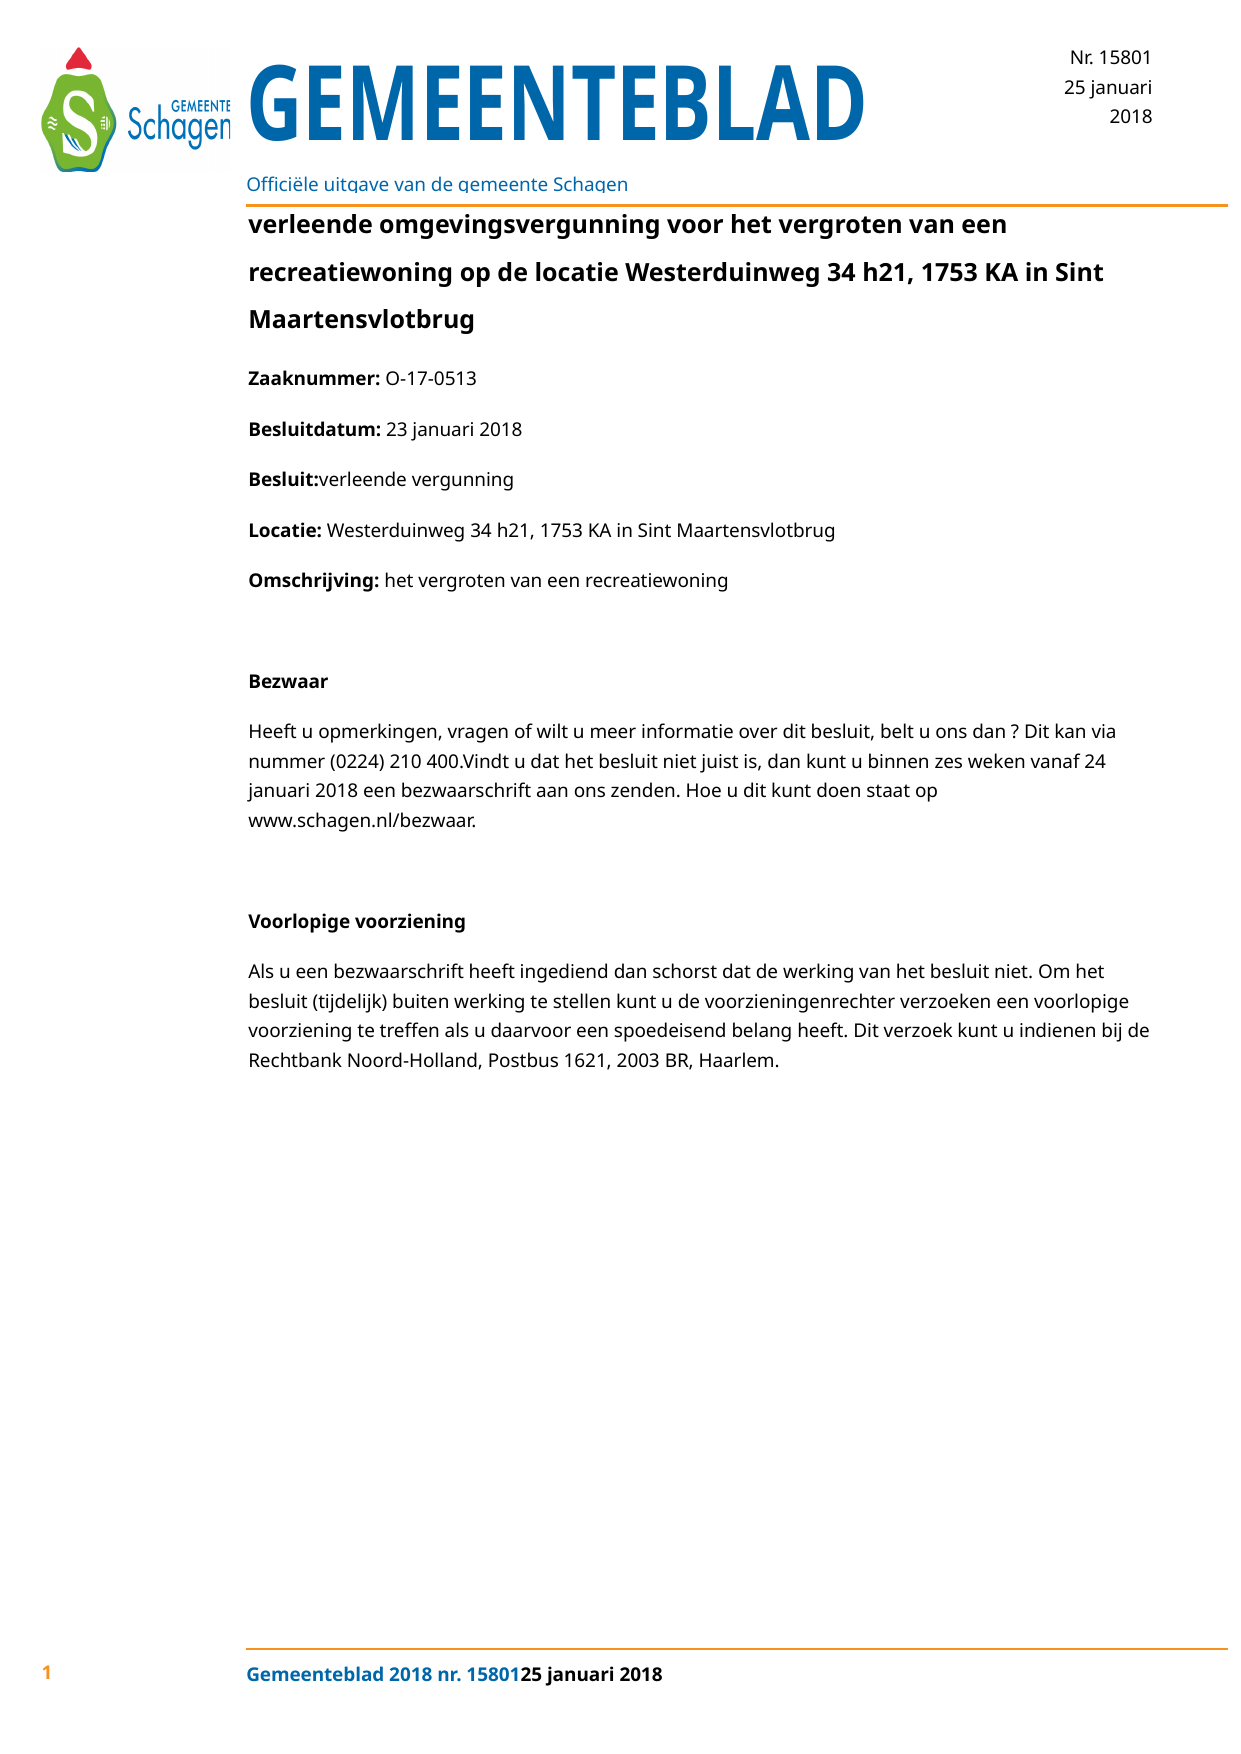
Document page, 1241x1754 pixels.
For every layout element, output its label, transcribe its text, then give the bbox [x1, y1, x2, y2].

text Besluitdatum: 23 januari 2018 [248, 416, 1152, 442]
text Locatie: Westerduinweg 34 h21, 1753 KA in Sint Maartensvlotbrug [248, 517, 1152, 542]
text Bezwaar [248, 668, 1152, 694]
picture [41, 47, 231, 172]
text Heeft u opmerkingen, vragen of wilt u meer informatie over dit besluit, belt u ons dan ? Dit kan via nummer (0224) 210 400.Vindt u dat het besluit niet juist is, dan kunt u binnen zes weken vanaf 24 januari 2018 een bezwaarschrift aan ons zenden. Hoe u dit kunt doen staat op www.schagen.nl/bezwaar. [248, 718, 1152, 833]
text Voorlopige voorziening [248, 908, 1152, 934]
text verleende omgevingsvergunning voor het vergroten van een recreatiewoning op de locatie Westerduinweg 34 h21, 1753 KA in Sint Maartensvlotbrug [248, 207, 1152, 336]
text Zaaknummer: O-17-0513 [248, 366, 1152, 391]
text Omschrijving: het vergroten van een recreatiewoning [248, 567, 1152, 593]
text Als u een bezwaarschrift heeft ingediend dan schorst dat de werking van het besluit niet. Om het besluit (tijdelijk) buiten werking te stellen kunt u de voorzieningenrechter verzoeken een voorlopige voorziening te treffen als u daarvoor een spoedeisend belang heeft. Dit verzoek kunt u indienen bij de Rechtbank Noord-Holland, Postbus 1621, 2003 BR, Haarlem. [248, 958, 1152, 1073]
text Besluit:verleende vergunning [248, 466, 1152, 492]
